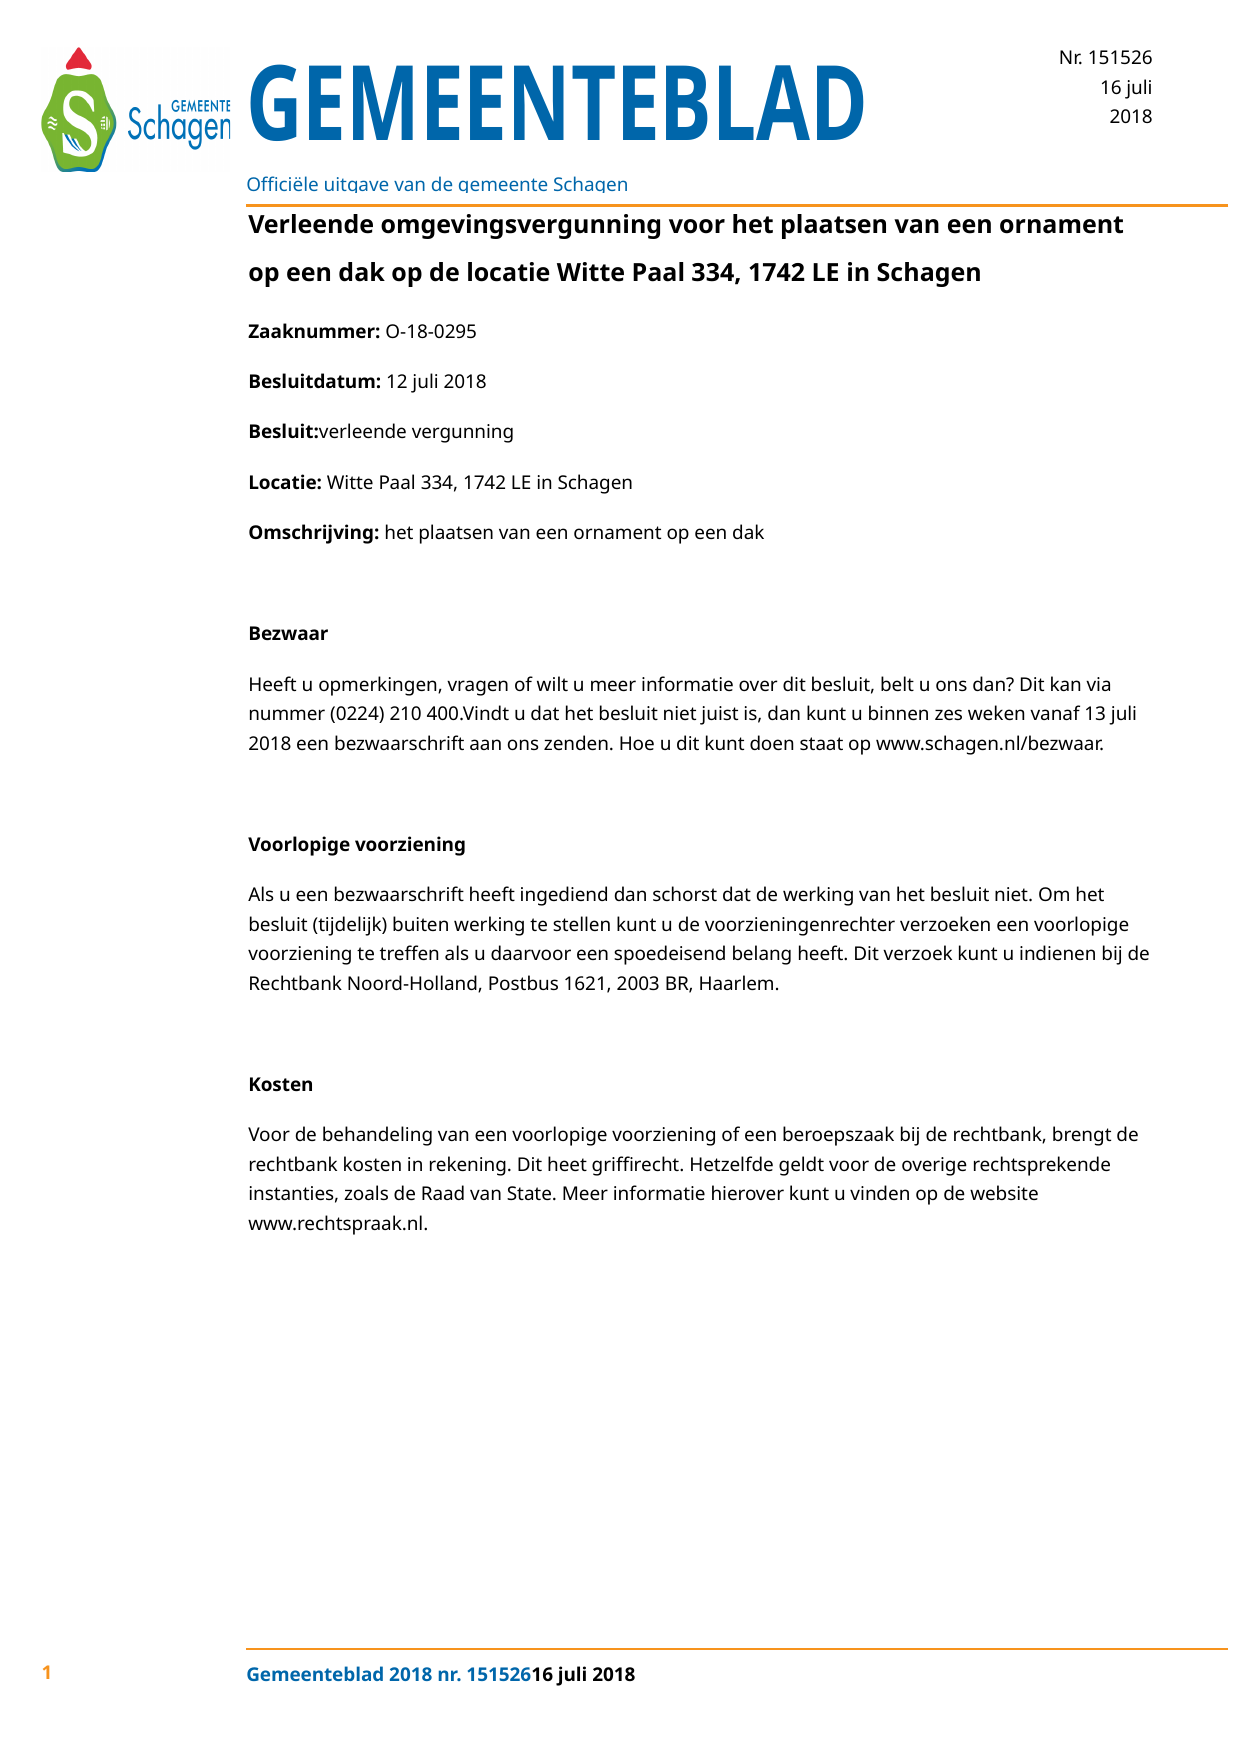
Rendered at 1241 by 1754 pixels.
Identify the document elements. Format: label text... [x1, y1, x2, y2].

text Omschrijving: het plaatsen van een ornament op een dak [248, 519, 1152, 545]
text Heeft u opmerkingen, vragen of wilt u meer informatie over dit besluit, belt u ons dan? Dit kan via nummer (0224) 210 400.Vindt u dat het besluit niet juist is, dan kunt u binnen zes weken vanaf 13 juli 2018 een bezwaarschrift aan ons zenden. Hoe u dit kunt doen staat op www.schagen.nl/bezwaar. [248, 671, 1152, 756]
text Besluit:verleende vergunning [248, 419, 1152, 444]
text Locatie: Witte Paal 334, 1742 LE in Schagen [248, 469, 1152, 495]
text Verleende omgevingsvergunning voor het plaatsen van een ornament op een dak op de locatie Witte Paal 334, 1742 LE in Schagen [248, 207, 1152, 288]
text Kosten [248, 1071, 1152, 1097]
picture [41, 47, 231, 172]
text Voor de behandeling van een voorlopige voorziening of een beroepszaak bij de rechtbank, brengt de rechtbank kosten in rekening. Dit heet griffirecht. Hetzelfde geldt voor de overige rechtsprekende instanties, zoals de Raad van State. Meer informatie hierover kunt u vinden op de website www.rechtspraak.nl. [248, 1121, 1152, 1236]
text Bezwaar [248, 620, 1152, 646]
text Besluitdatum: 12 juli 2018 [248, 368, 1152, 394]
text Voorlopige voorziening [248, 831, 1152, 857]
text Als u een bezwaarschrift heeft ingediend dan schorst dat de werking van het besluit niet. Om het besluit (tijdelijk) buiten werking te stellen kunt u de voorzieningenrechter verzoeken een voorlopige voorziening te treffen als u daarvoor een spoedeisend belang heeft. Dit verzoek kunt u indienen bij de Rechtbank Noord-Holland, Postbus 1621, 2003 BR, Haarlem. [248, 881, 1152, 996]
text Zaaknummer: O-18-0295 [248, 318, 1152, 344]
